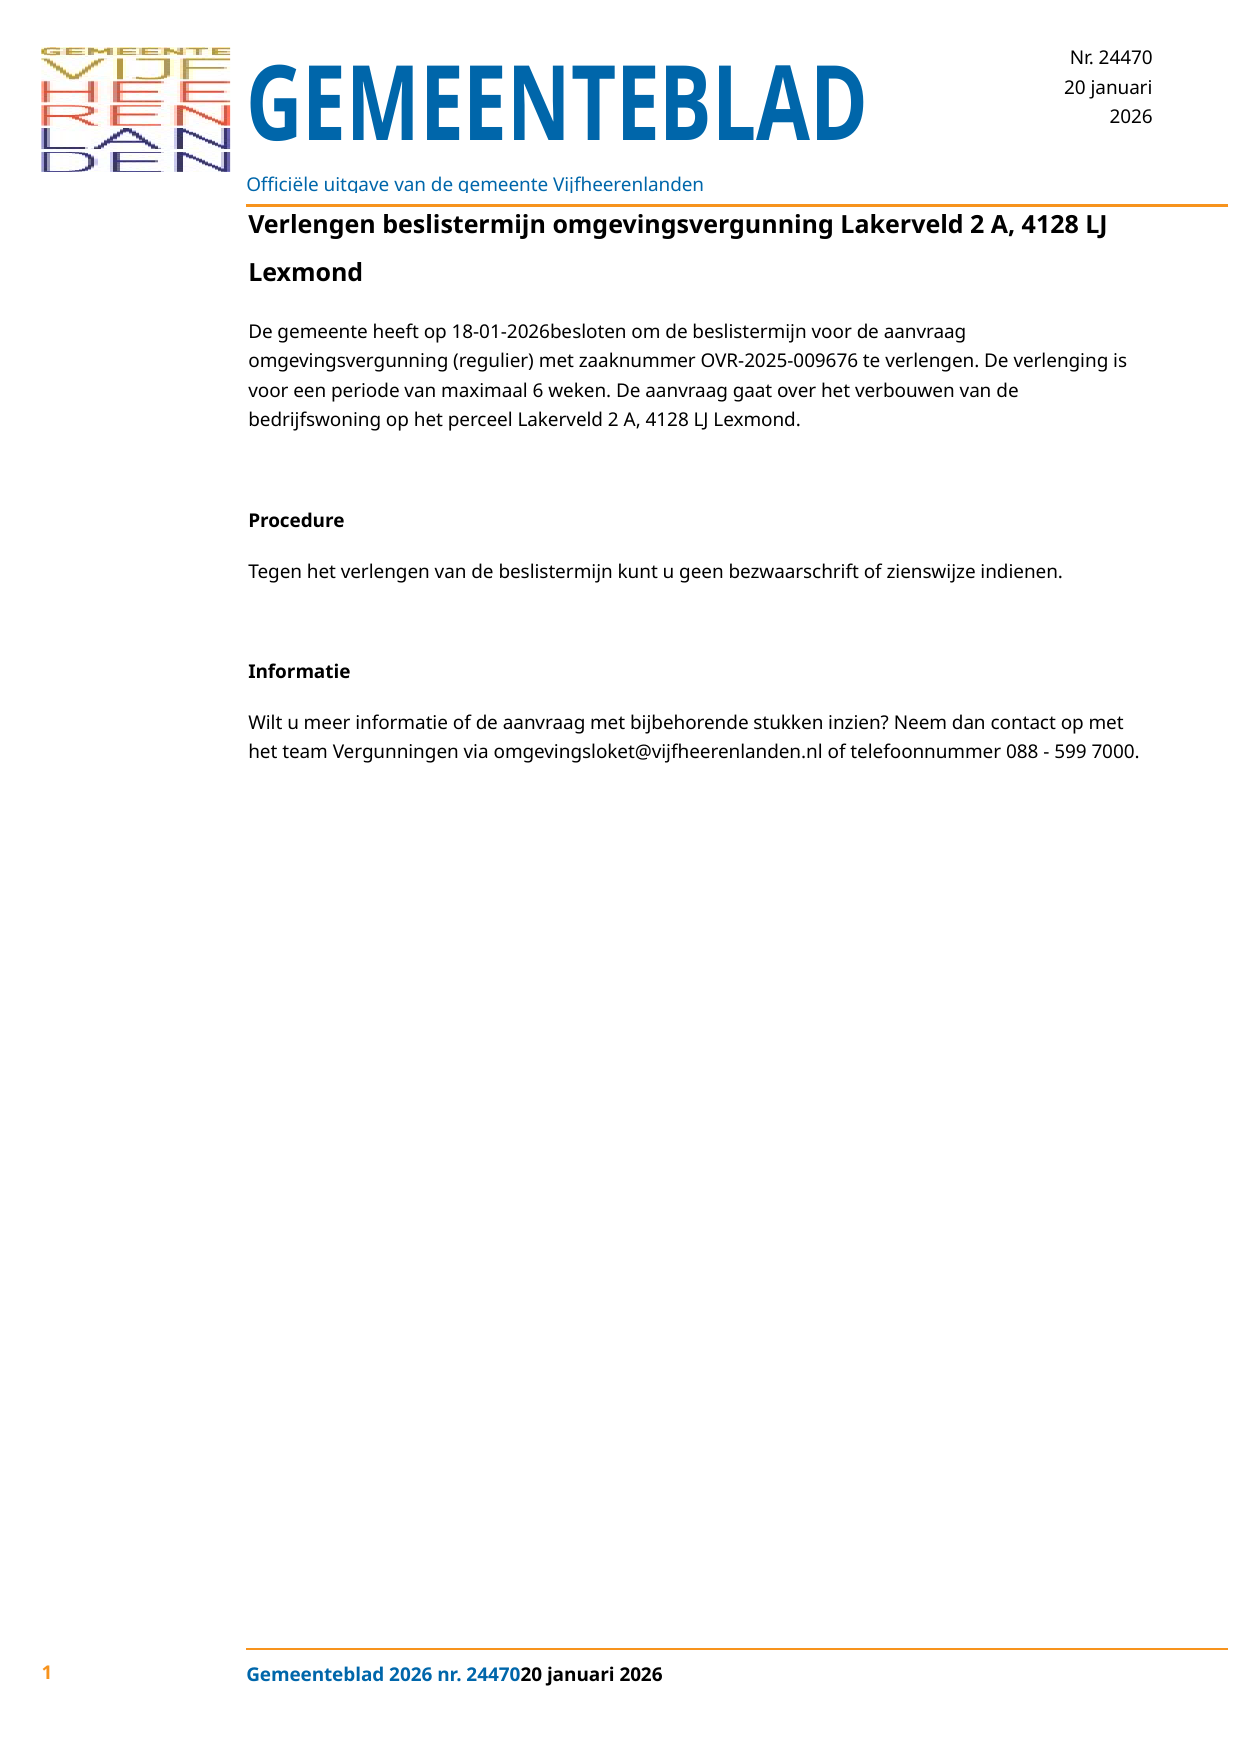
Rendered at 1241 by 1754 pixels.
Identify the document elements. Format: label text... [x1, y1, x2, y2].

text Verlengen beslistermijn omgevingsvergunning Lakerveld 2 A, 4128 LJ Lexmond [248, 207, 1152, 288]
text De gemeente heeft op 18-01-2026besloten om de beslistermijn voor de aanvraag omgevingsvergunning (regulier) met zaaknummer OVR-2025-009676 te verlengen. De verlenging is voor een periode van maximaal 6 weken. De aanvraag gaat over het verbouwen van de bedrijfswoning op het perceel Lakerveld 2 A, 4128 LJ Lexmond. [248, 318, 1152, 432]
text Tegen het verlengen van de beslistermijn kunt u geen bezwaarschrift of zienswijze indienen. [248, 558, 1152, 584]
text Wilt u meer informatie of de aanvraag met bijbehorende stukken inzien? Neem dan contact op met het team Vergunningen via omgevingsloket@vijfheerenlanden.nl of telefoonnummer 088 - 599 7000. [248, 709, 1152, 764]
text Informatie [248, 659, 1152, 684]
picture [41, 47, 231, 172]
text Procedure [248, 507, 1152, 533]
